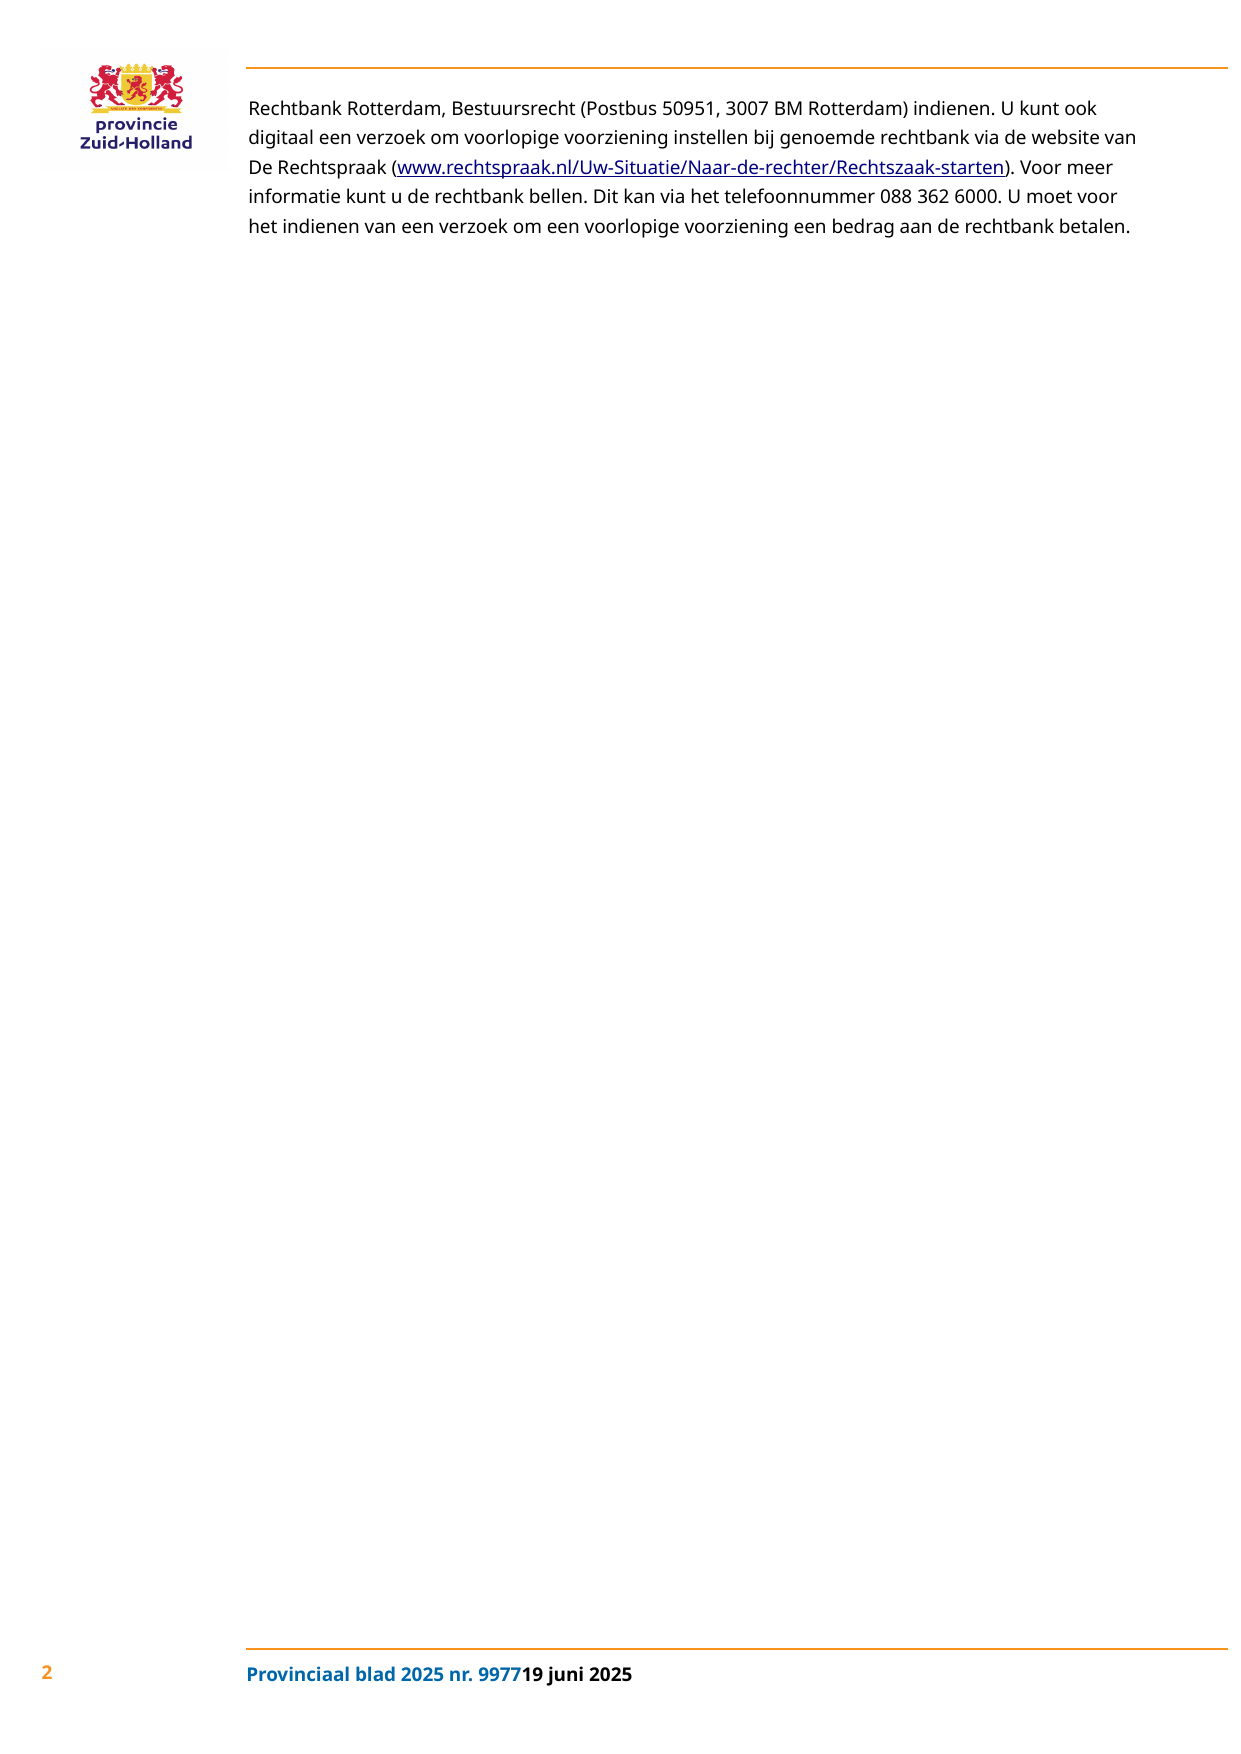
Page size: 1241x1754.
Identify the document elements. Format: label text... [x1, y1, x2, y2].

picture [41, 47, 231, 172]
text Rechtbank Rotterdam, Bestuursrecht (Postbus 50951, 3007 BM Rotterdam) indienen. U kunt ook digitaal een verzoek om voorlopige voorziening instellen bij genoemde rechtbank via de website van De Rechtspraak (www.rechtspraak.nl/Uw-Situatie/Naar-de-rechter/Rechtszaak-starten). Voor meer informatie kunt u de rechtbank bellen. Dit kan via het telefoonnummer 088 362 6000. U moet voor het indienen van een verzoek om een voorlopige voorziening een bedrag aan de rechtbank betalen. [248, 95, 1152, 239]
